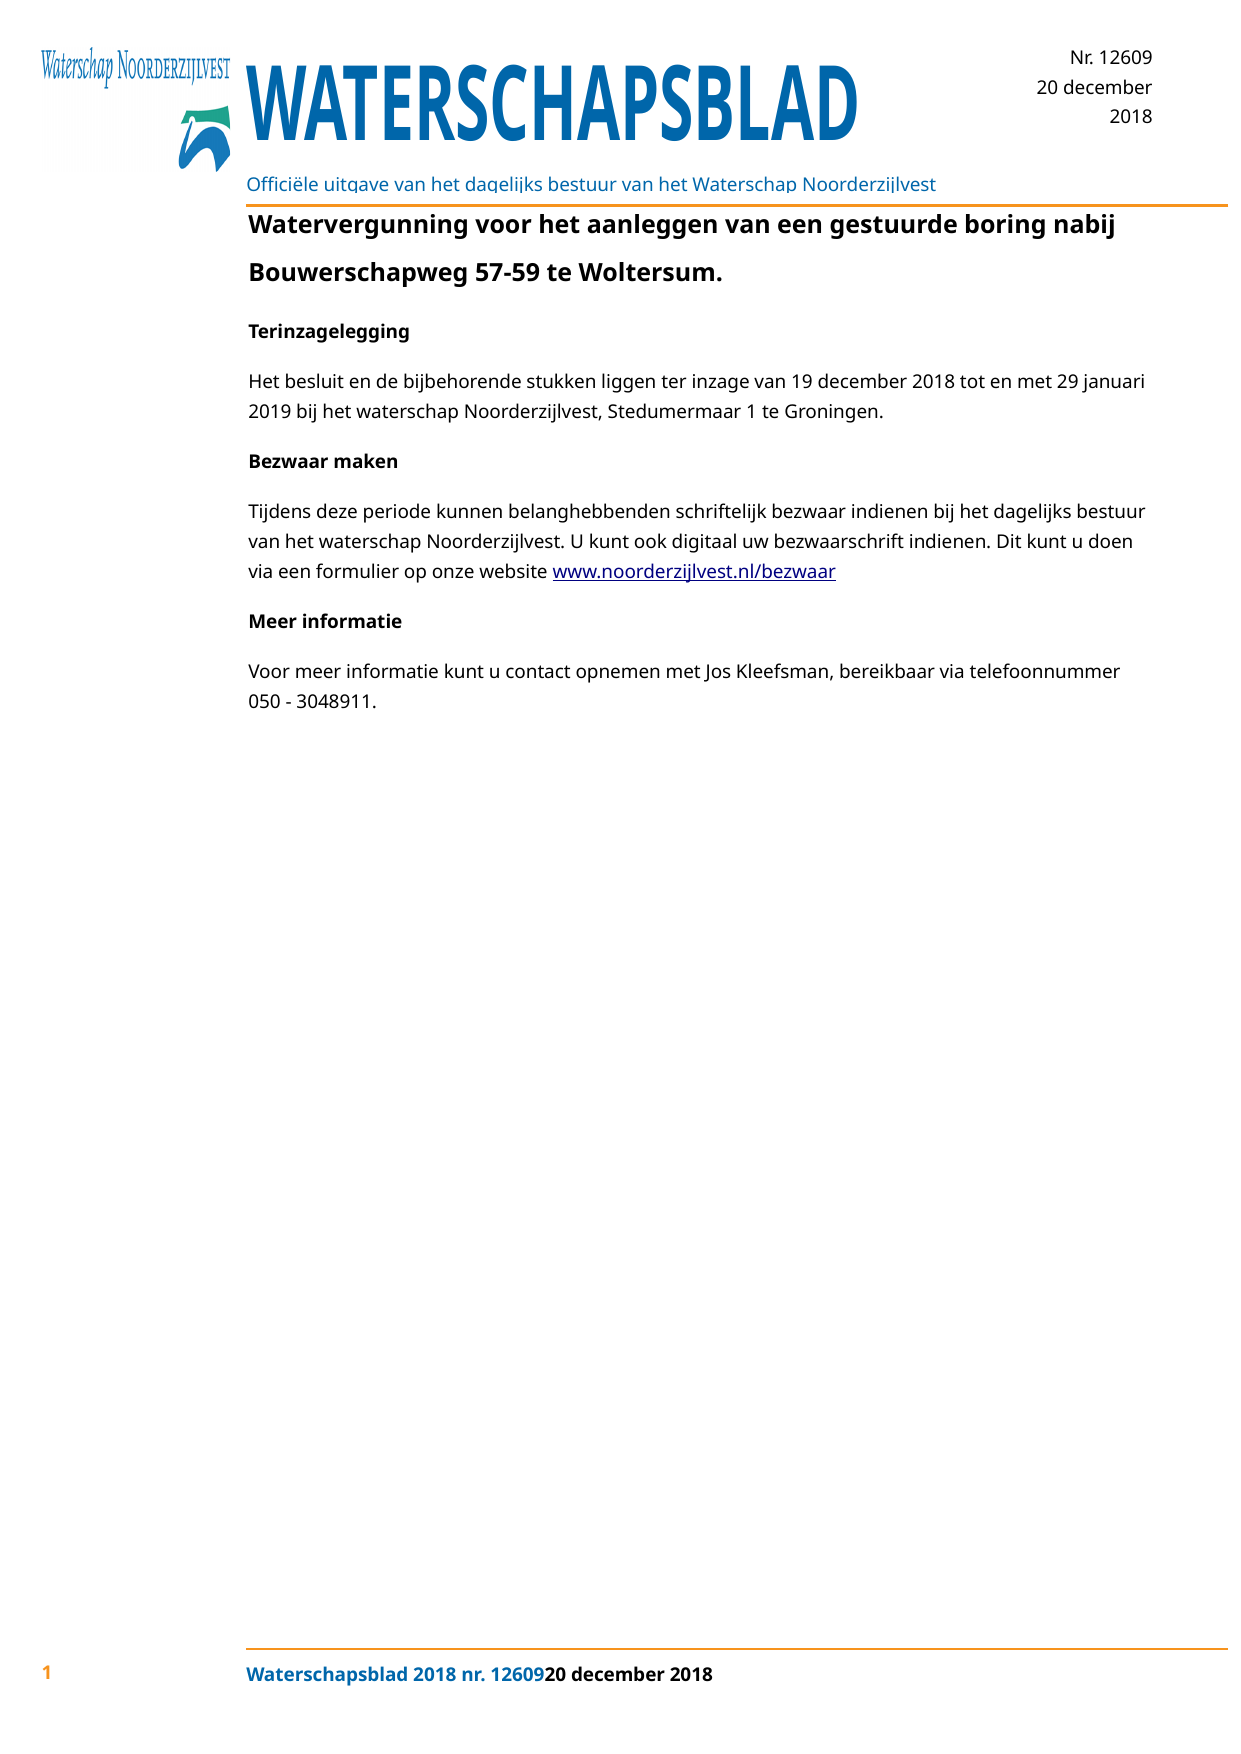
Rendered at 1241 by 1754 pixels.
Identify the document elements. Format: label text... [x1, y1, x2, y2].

text Tijdens deze periode kunnen belanghebbenden schriftelijk bezwaar indienen bij het dagelijks bestuur van het waterschap Noorderzijlvest. U kunt ook digitaal uw bezwaarschrift indienen. Dit kunt u doen via een formulier op onze website www.noorderzijlvest.nl/bezwaar [248, 499, 1152, 584]
text Meer informatie [248, 608, 1152, 634]
text Voor meer informatie kunt u contact opnemen met Jos Kleefsman, bereikbaar via telefoonnummer 050 - 3048911. [248, 659, 1152, 714]
text Het besluit en de bijbehorende stukken liggen ter inzage van 19 december 2018 tot en met 29 januari 2019 bij het waterschap Noorderzijlvest, Stedumermaar 1 te Groningen. [248, 368, 1152, 424]
text Terinzagelegging [248, 318, 1152, 344]
text Watervergunning voor het aanleggen van een gestuurde boring nabij Bouwerschapweg 57-59 te Woltersum. [248, 207, 1152, 288]
text Bezwaar maken [248, 448, 1152, 474]
picture [41, 47, 231, 172]
